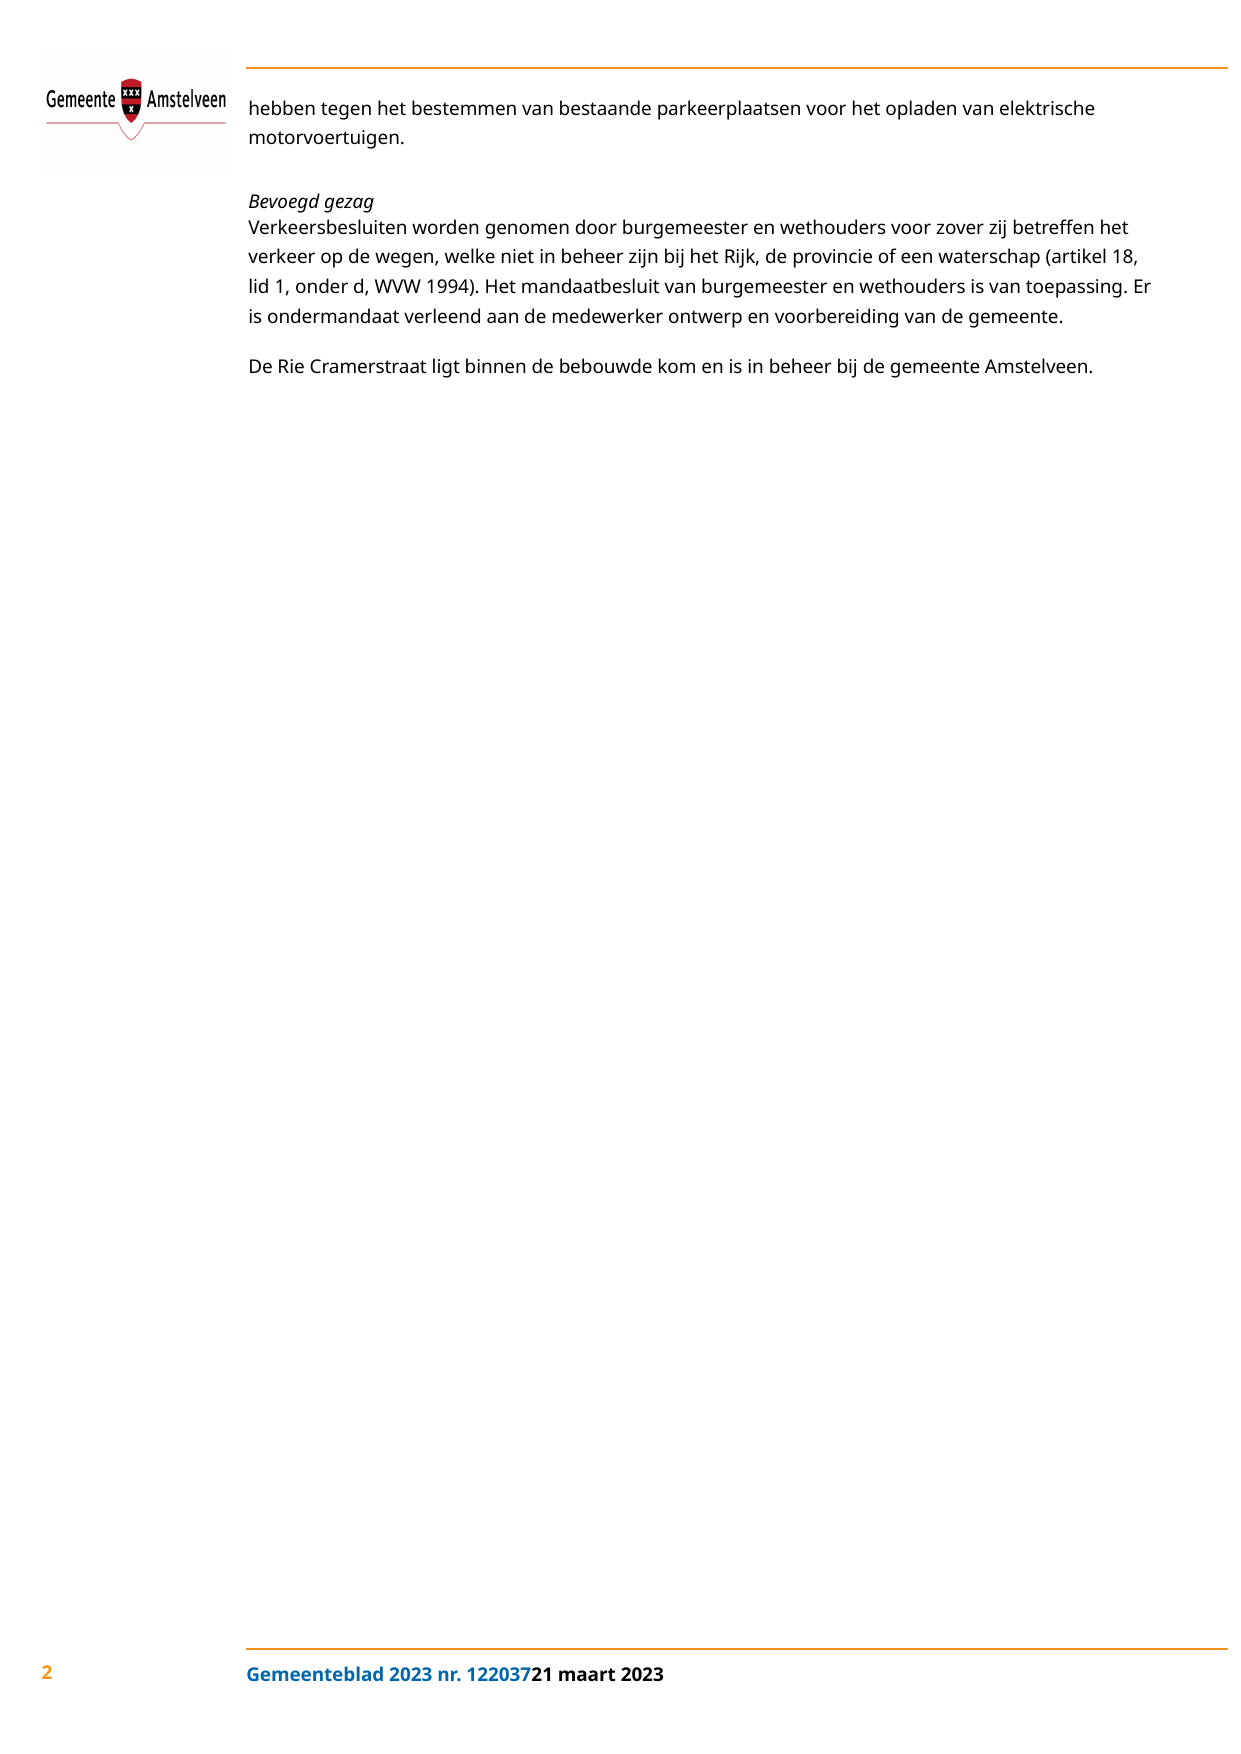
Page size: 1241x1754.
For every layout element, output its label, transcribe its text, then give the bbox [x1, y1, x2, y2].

text Verkeersbesluiten worden genomen door burgemeester en wethouders voor zover zij betreffen het verkeer op de wegen, welke niet in beheer zijn bij het Rijk, de provincie of een waterschap (artikel 18, lid 1, onder d, WVW 1994). Het mandaatbesluit van burgemeester en wethouders is van toepassing. Er is ondermandaat verleend aan de medewerker ontwerp en voorbereiding van de gemeente. [248, 214, 1152, 328]
picture [41, 47, 231, 172]
text De Rie Cramerstraat ligt binnen de bebouwde kom en is in beheer bij de gemeente Amstelveen. [248, 353, 1152, 379]
text hebben tegen het bestemmen van bestaande parkeerplaatsen voor het opladen van elektrische motorvoertuigen. [248, 95, 1152, 150]
text Bevoegd gezag [248, 188, 1152, 214]
